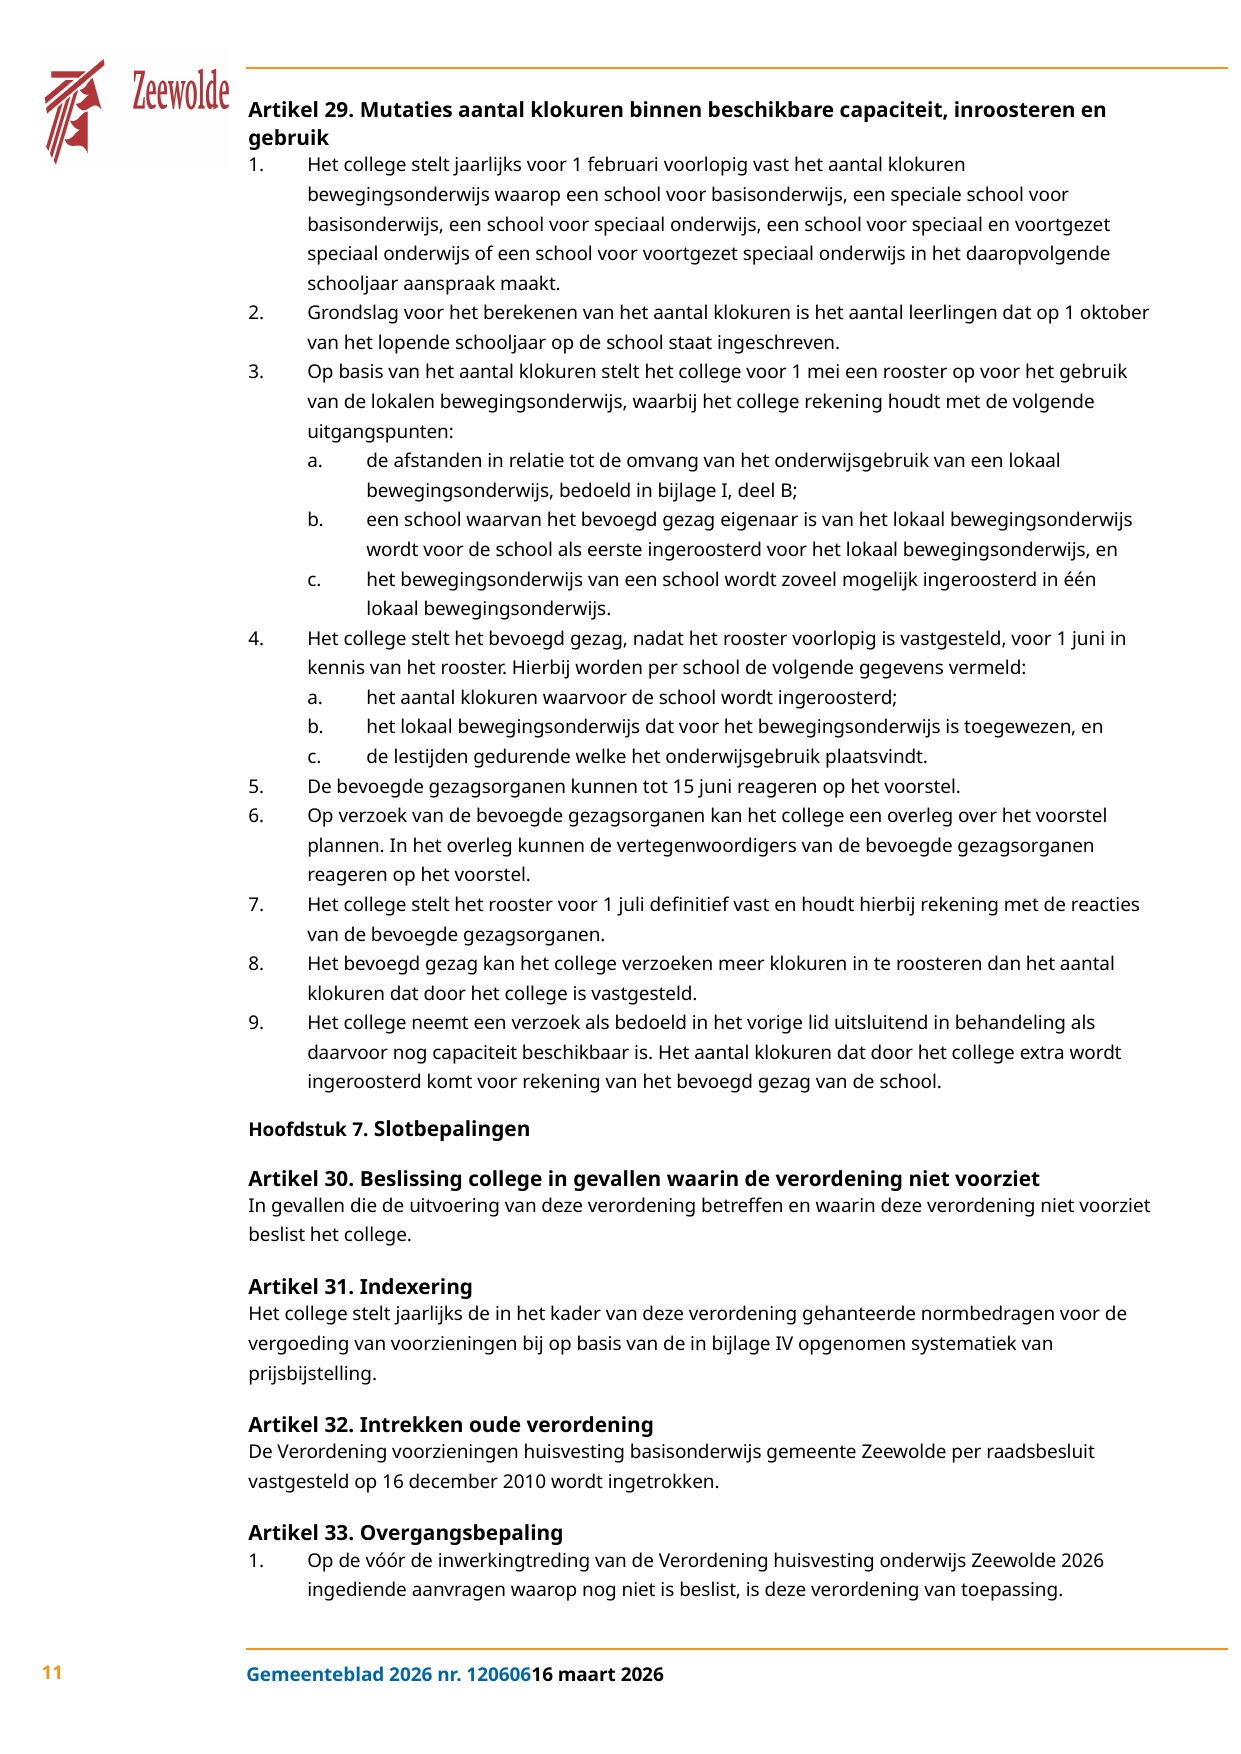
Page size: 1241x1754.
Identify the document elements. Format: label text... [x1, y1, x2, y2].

list De bevoegde gezagsorganen kunnen tot 15 juni reageren op het voorstel. [248, 773, 1152, 799]
text Artikel 31. Indexering [248, 1272, 1152, 1301]
list het lokaal bewegingsonderwijs dat voor het bewegingsonderwijs is toegewezen, en [307, 714, 1152, 739]
list het bewegingsonderwijs van een school wordt zoveel mogelijk ingeroosterd in één lokaal bewegingsonderwijs. [307, 566, 1152, 621]
text Artikel 30. Beslissing college in gevallen waarin de verordening niet voorziet [248, 1164, 1152, 1192]
list Het bevoegd gezag kan het college verzoeken meer klokuren in te roosteren dan het aantal klokuren dat door het college is vastgesteld. [248, 950, 1152, 1006]
list de afstanden in relatie tot de omvang van het onderwijsgebruik van een lokaal bewegingsonderwijs, bedoeld in bijlage I, deel B; [307, 447, 1152, 503]
list Het college stelt het rooster voor 1 juli definitief vast en houdt hierbij rekening met de reacties van de bevoegde gezagsorganen. [248, 891, 1152, 947]
list de lestijden gedurende welke het onderwijsgebruik plaatsvindt. [307, 743, 1152, 769]
list Op de vóór de inwerkingtreding van de Verordening huisvesting onderwijs Zeewolde 2026 ingediende aanvragen waarop nog niet is beslist, is deze verordening van toepassing. [248, 1547, 1152, 1602]
picture [41, 47, 231, 172]
text Artikel 33. Overgangsbepaling [248, 1518, 1152, 1547]
list Het college neemt een verzoek als bedoeld in het vorige lid uitsluitend in behandeling als daarvoor nog capaciteit beschikbaar is. Het aantal klokuren dat door het college extra wordt ingeroosterd komt voor rekening van het bevoegd gezag van de school. [248, 1009, 1152, 1094]
list het aantal klokuren waarvoor de school wordt ingeroosterd; [307, 684, 1152, 710]
text In gevallen die de uitvoering van deze verordening betreffen en waarin deze verordening niet voorziet beslist het college. [248, 1192, 1152, 1247]
list Op verzoek van de bevoegde gezagsorganen kan het college een overleg over het voorstel plannen. In het overleg kunnen de vertegenwoordigers van de bevoegde gezagsorganen reageren op het voorstel. [248, 802, 1152, 887]
text Het college stelt jaarlijks de in het kader van deze verordening gehanteerde normbedragen voor de vergoeding van voorzieningen bij op basis van de in bijlage IV opgenomen systematiek van prijsbijstelling. [248, 1301, 1152, 1385]
list Grondslag voor het berekenen van het aantal klokuren is het aantal leerlingen dat op 1 oktober van het lopende schooljaar op de school staat ingeschreven. [248, 299, 1152, 355]
list een school waarvan het bevoegd gezag eigenaar is van het lokaal bewegingsonderwijs wordt voor de school als eerste ingeroosterd voor het lokaal bewegingsonderwijs, en [307, 507, 1152, 562]
text De Verordening voorzieningen huisvesting basisonderwijs gemeente Zeewolde per raadsbesluit vastgesteld op 16 december 2010 wordt ingetrokken. [248, 1438, 1152, 1494]
list Het college stelt het bevoegd gezag, nadat het rooster voorlopig is vastgesteld, voor 1 juni in kennis van het rooster. Hierbij worden per school de volgende gegevens vermeld: [248, 625, 1152, 680]
text Artikel 29. Mutaties aantal klokuren binnen beschikbare capaciteit, inroosteren en gebruik [248, 95, 1152, 152]
list Het college stelt jaarlijks voor 1 februari voorlopig vast het aantal klokuren bewegingsonderwijs waarop een school voor basisonderwijs, een speciale school voor basisonderwijs, een school voor speciaal onderwijs, een school voor speciaal en voortgezet speciaal onderwijs of een school voor voortgezet speciaal onderwijs in het daaropvolgende schooljaar aanspraak maakt. [248, 152, 1152, 296]
text Artikel 32. Intrekken oude verordening [248, 1410, 1152, 1438]
list Op basis van het aantal klokuren stelt het college voor 1 mei een rooster op voor het gebruik van de lokalen bewegingsonderwijs, waarbij het college rekening houdt met de volgende uitgangspunten: [248, 359, 1152, 444]
text Hoofdstuk 7. Slotbepalingen [248, 1114, 1152, 1143]
